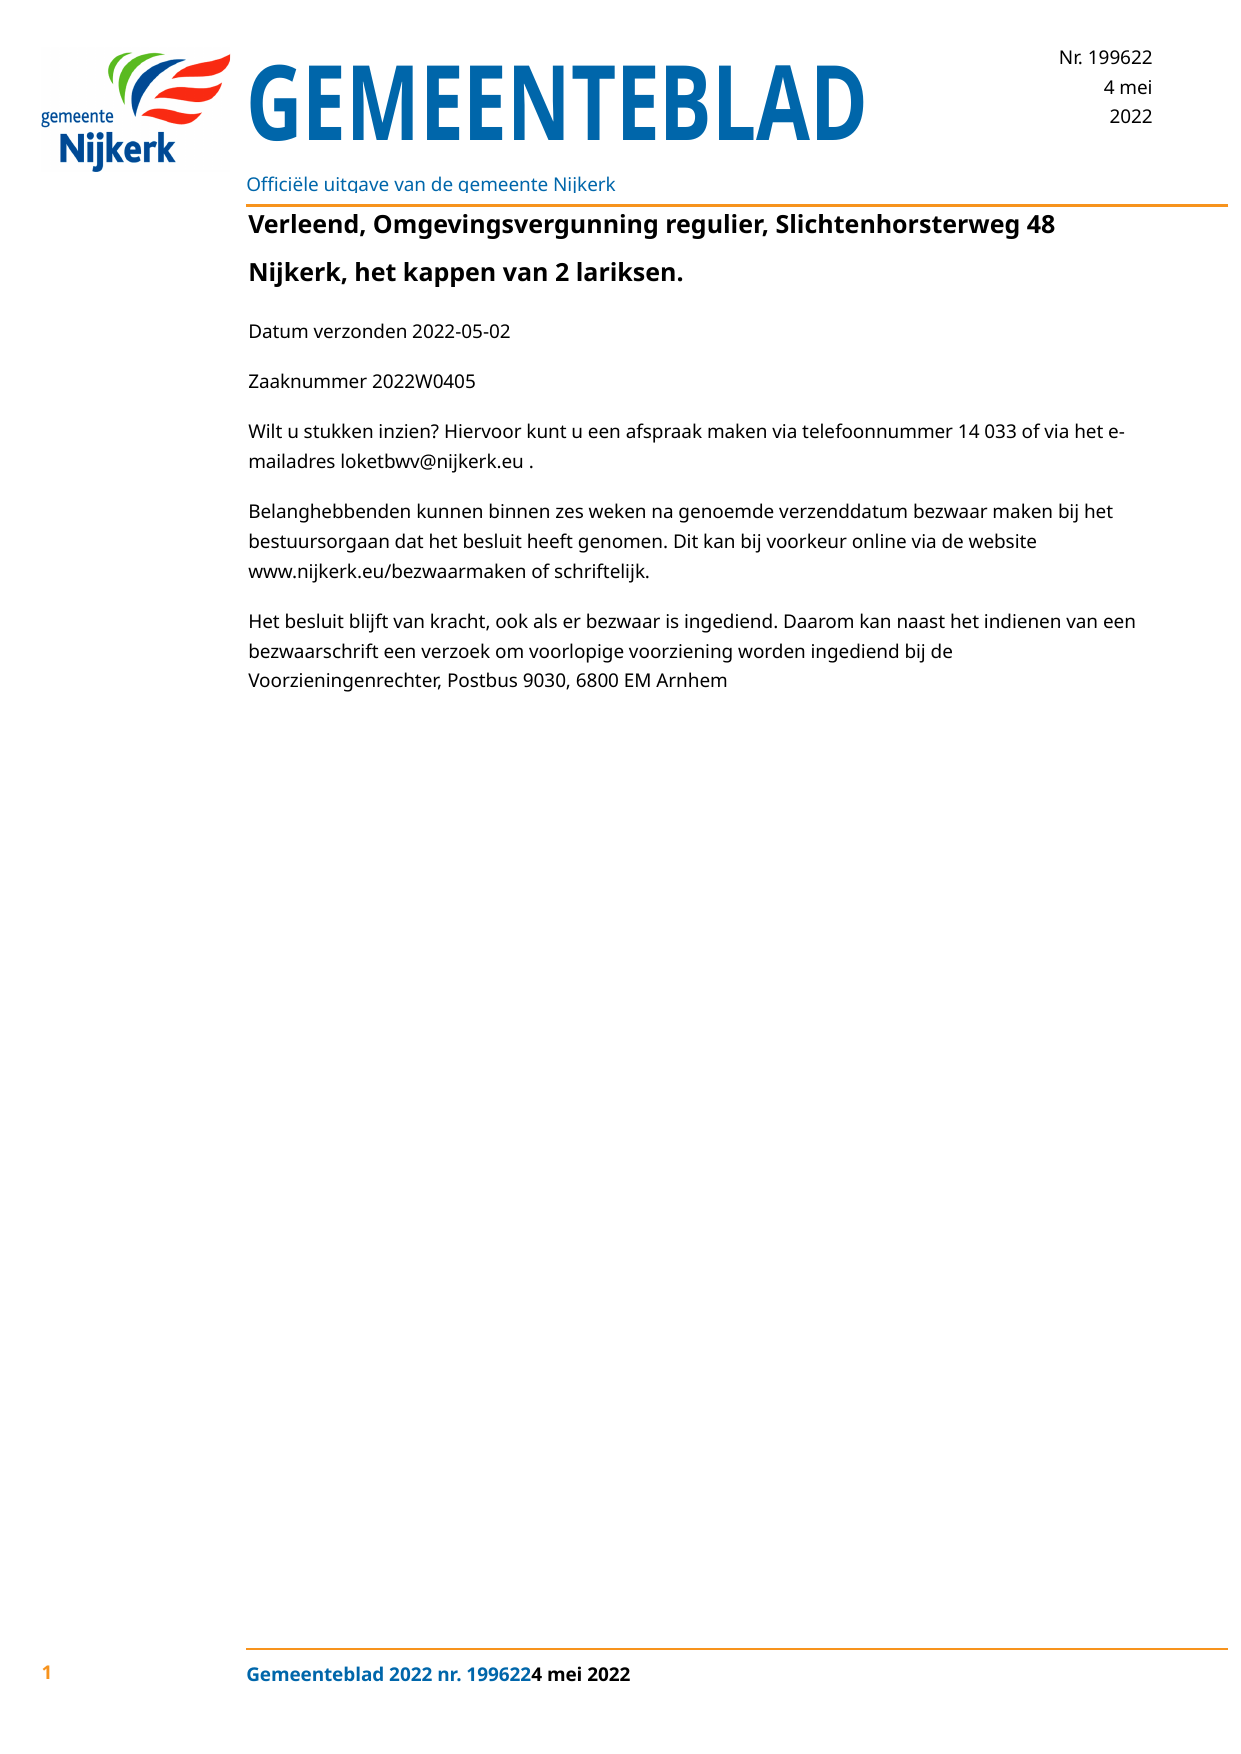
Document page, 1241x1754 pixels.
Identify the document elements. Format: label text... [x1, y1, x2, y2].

text Het besluit blijft van kracht, ook als er bezwaar is ingediend. Daarom kan naast het indienen van een bezwaarschrift een verzoek om voorlopige voorziening worden ingediend bij de Voorzieningenrechter, Postbus 9030, 6800 EM Arnhem [248, 608, 1152, 693]
text Wilt u stukken inzien? Hiervoor kunt u een afspraak maken via telefoonnummer 14 033 of via het e-mailadres loketbwv@nijkerk.eu . [248, 419, 1152, 474]
text Zaaknummer 2022W0405 [248, 368, 1152, 394]
text Verleend, Omgevingsvergunning regulier, Slichtenhorsterweg 48 Nijkerk, het kappen van 2 lariksen. [248, 207, 1152, 288]
text Datum verzonden 2022-05-02 [248, 318, 1152, 344]
picture [41, 47, 231, 172]
text Belanghebbenden kunnen binnen zes weken na genoemde verzenddatum bezwaar maken bij het bestuursorgaan dat het besluit heeft genomen. Dit kan bij voorkeur online via de website www.nijkerk.eu/bezwaarmaken of schriftelijk. [248, 499, 1152, 584]
